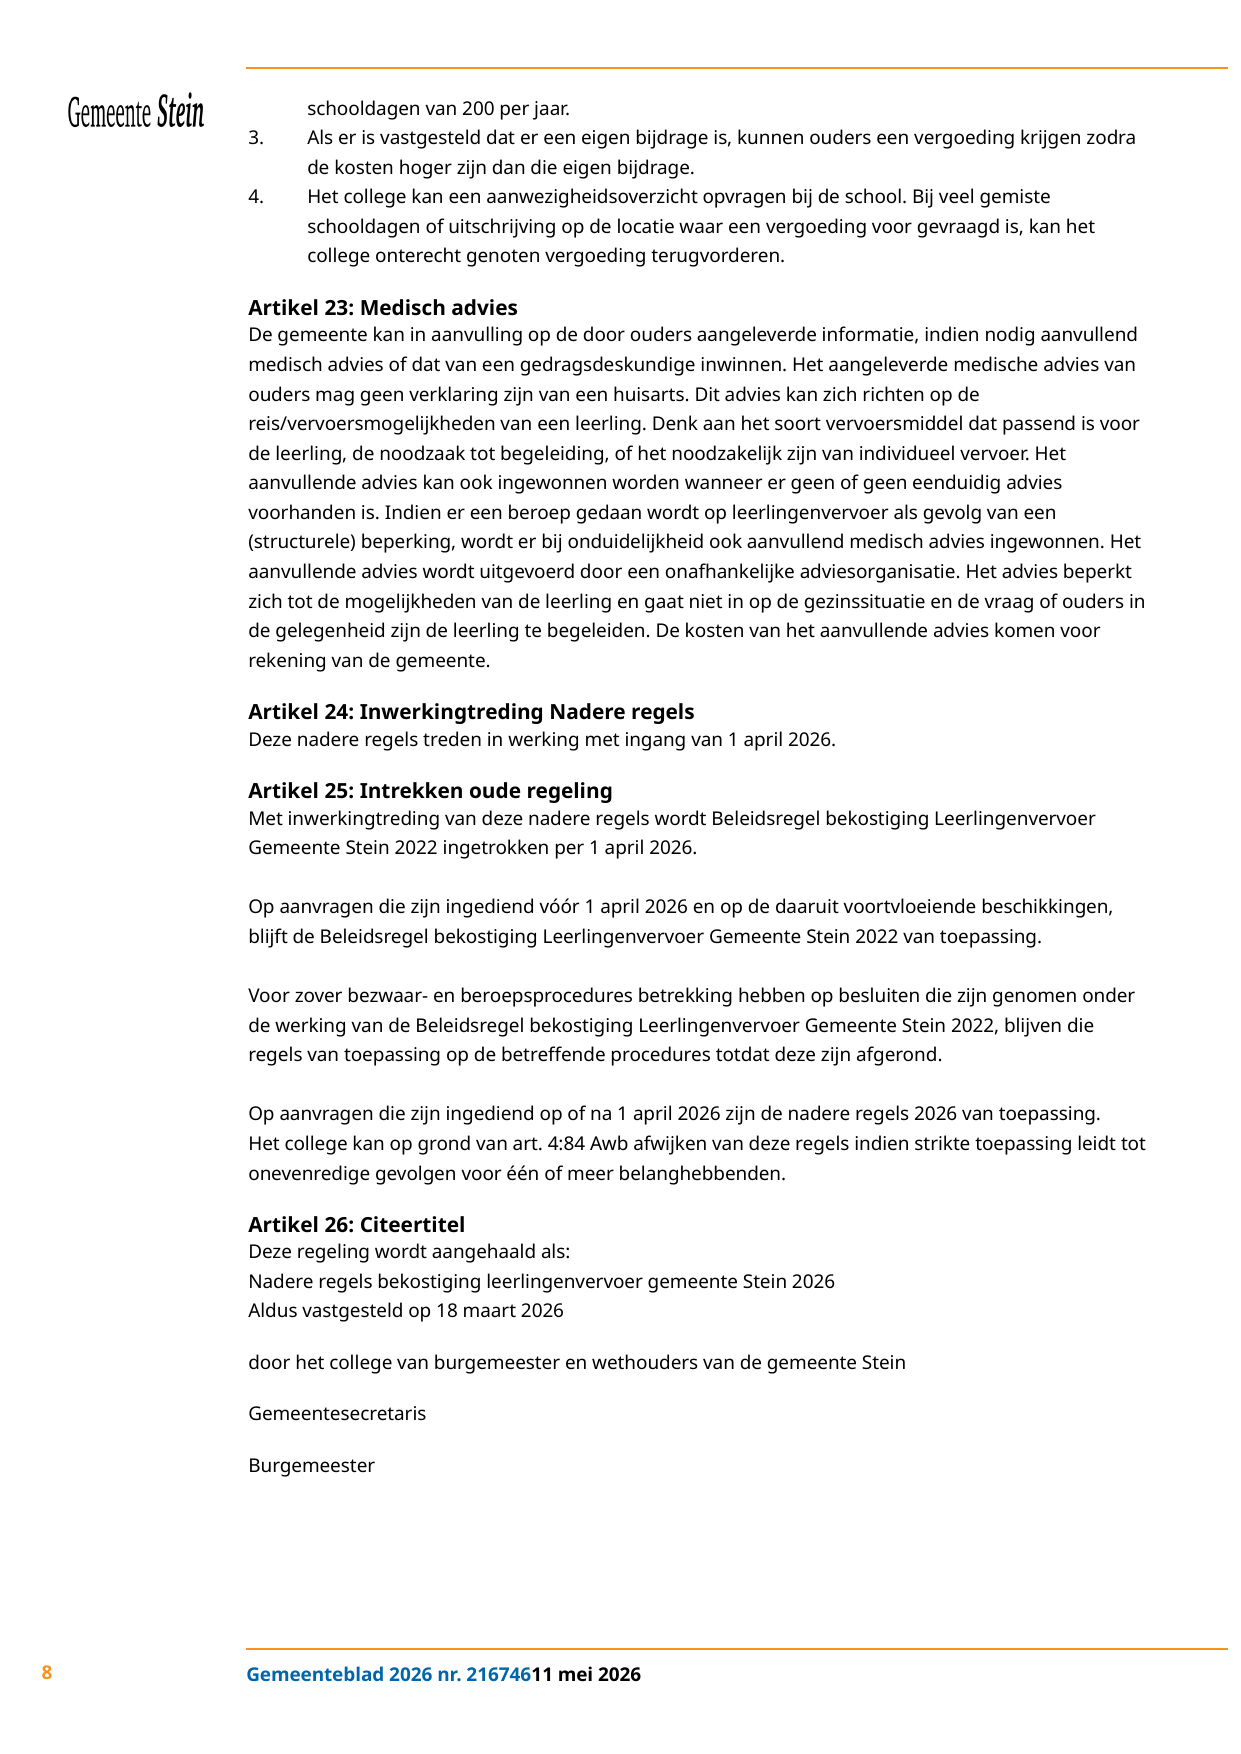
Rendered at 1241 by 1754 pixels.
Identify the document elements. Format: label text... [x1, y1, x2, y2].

text Artikel 25: Intrekken oude regeling [248, 776, 1152, 805]
text Op aanvragen die zijn ingediend vóór 1 april 2026 en op de daaruit voortvloeiende beschikkingen, blijft de Beleidsregel bekostiging Leerlingenvervoer Gemeente Stein 2022 van toepassing. [248, 893, 1152, 949]
text Nadere regels bekostiging leerlingenvervoer gemeente Stein 2026 [248, 1268, 1152, 1294]
text Deze nadere regels treden in werking met ingang van 1 april 2026. [248, 726, 1152, 752]
text Artikel 23: Medisch advies [248, 293, 1152, 322]
list schooldagen van 200 per jaar. [248, 95, 1152, 121]
list Als er is vastgesteld dat er een eigen bijdrage is, kunnen ouders een vergoeding krijgen zodra de kosten hoger zijn dan die eigen bijdrage. [248, 124, 1152, 180]
text Voor zover bezwaar- en beroepsprocedures betrekking hebben op besluiten die zijn genomen onder de werking van de Beleidsregel bekostiging Leerlingenvervoer Gemeente Stein 2022, blijven die regels van toepassing op de betreffende procedures totdat deze zijn afgerond. [248, 982, 1152, 1067]
text Het college kan op grond van art. 4:84 Awb afwijken van deze regels indien strikte toepassing leidt tot onevenredige gevolgen voor één of meer belanghebbenden. [248, 1130, 1152, 1185]
list Het college kan een aanwezigheidsoverzicht opvragen bij de school. Bij veel gemiste schooldagen of uitschrijving op de locatie waar een vergoeding voor gevraagd is, kan het college onterecht genoten vergoeding terugvorderen. [248, 183, 1152, 268]
picture [41, 47, 231, 172]
text Aldus vastgesteld op 18 maart 2026 [248, 1298, 1152, 1323]
text Op aanvragen die zijn ingediend op of na 1 april 2026 zijn de nadere regels 2026 van toepassing. [248, 1101, 1152, 1126]
text Met inwerkingtreding van deze nadere regels wordt Beleidsregel bekostiging Leerlingenvervoer Gemeente Stein 2022 ingetrokken per 1 april 2026. [248, 805, 1152, 860]
text Artikel 26: Citeertitel [248, 1210, 1152, 1238]
text Deze regeling wordt aangehaald als: [248, 1238, 1152, 1264]
text Burgemeester [248, 1452, 1152, 1478]
text Artikel 24: Inwerkingtreding Nadere regels [248, 697, 1152, 726]
text Gemeentesecretaris [248, 1401, 1152, 1426]
text door het college van burgemeester en wethouders van de gemeente Stein [248, 1349, 1152, 1375]
text De gemeente kan in aanvulling op de door ouders aangeleverde informatie, indien nodig aanvullend medisch advies of dat van een gedragsdeskundige inwinnen. Het aangeleverde medische advies van ouders mag geen verklaring zijn van een huisarts. Dit advies kan zich richten op de reis/vervoersmogelijkheden van een leerling. Denk aan het soort vervoersmiddel dat passend is voor de leerling, de noodzaak tot begeleiding, of het noodzakelijk zijn van individueel vervoer. Het aanvullende advies kan ook ingewonnen worden wanneer er geen of geen eenduidig advies voorhanden is. Indien er een beroep gedaan wordt op leerlingenvervoer als gevolg van een (structurele) beperking, wordt er bij onduidelijkheid ook aanvullend medisch advies ingewonnen. Het aanvullende advies wordt uitgevoerd door een onafhankelijke adviesorganisatie. Het advies beperkt zich tot de mogelijkheden van de leerling en gaat niet in op de gezinssituatie en de vraag of ouders in de gelegenheid zijn de leerling te begeleiden. De kosten van het aanvullende advies komen voor rekening van de gemeente. [248, 322, 1152, 673]
